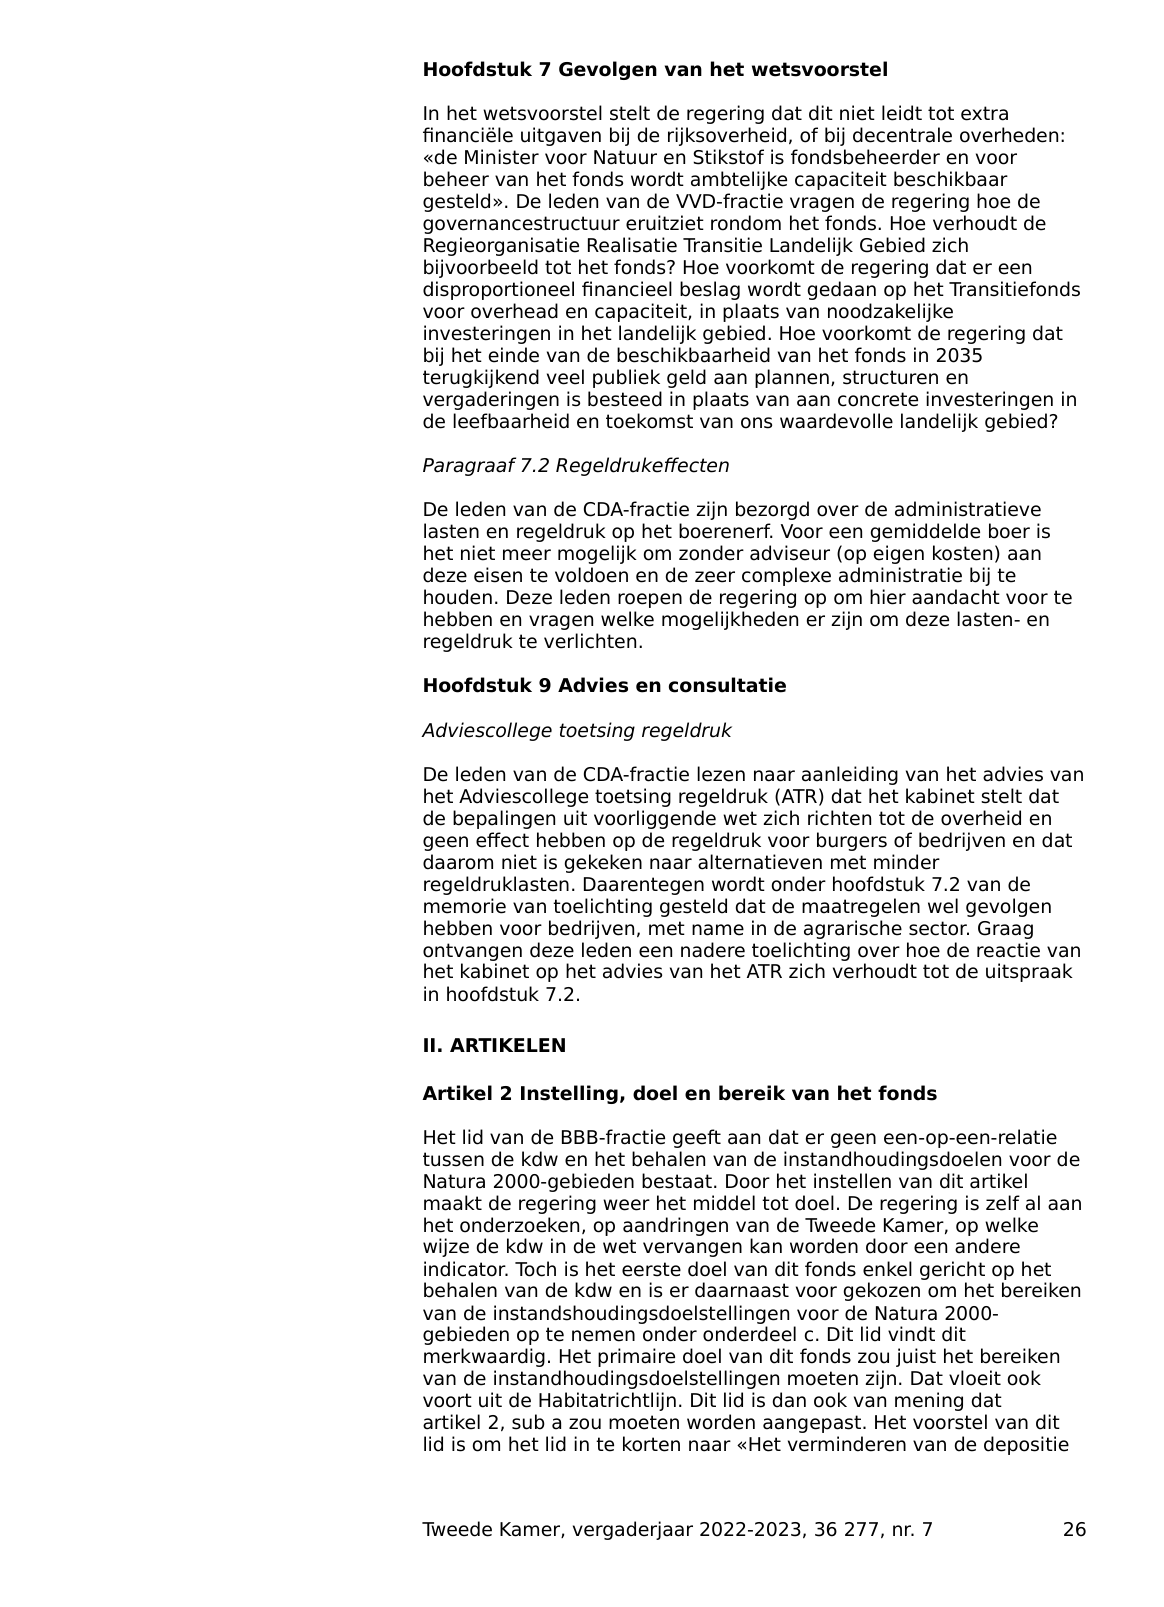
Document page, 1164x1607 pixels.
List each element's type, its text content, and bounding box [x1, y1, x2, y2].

subtitle II. ARTIKELEN [422, 1035, 1087, 1057]
text De leden van de CDA-fractie zijn bezorgd over de administratieve lasten en regeldruk op het boerenerf. Voor een gemiddelde boer is het niet meer mogelijk om zonder adviseur (op eigen kosten) aan deze eisen te voldoen en de zeer complexe administratie bij te houden. Deze leden roepen de regering op om hier aandacht voor te hebben en vragen welke mogelijkheden er zijn om deze lasten- en regeldruk te verlichten. [422, 499, 1087, 653]
text De leden van de CDA-fractie lezen naar aanleiding van het advies van het Adviescollege toetsing regeldruk (ATR) dat het kabinet stelt dat de bepalingen uit voorliggende wet zich richten tot de overheid en geen effect hebben op de regeldruk voor burgers of bedrijven en dat daarom niet is gekeken naar alternatieven met minder regeldruklasten. Daarentegen wordt onder hoofdstuk 7.2 van de memorie van toelichting gesteld dat de maatregelen wel gevolgen hebben voor bedrijven, met name in de agrarische sector. Graag ontvangen deze leden een nadere toelichting over hoe de reactie van het kabinet op het advies van het ATR zich verhoudt tot de uitspraak in hoofdstuk 7.2. [422, 764, 1087, 1005]
subtitle Hoofdstuk 7 Gevolgen van het wetsvoorstel [422, 59, 1087, 81]
text In het wetsvoorstel stelt de regering dat dit niet leidt tot extra financiële uitgaven bij de rijksoverheid, of bij decentrale overheden: «de Minister voor Natuur en Stikstof is fondsbeheerder en voor beheer van het fonds wordt ambtelijke capaciteit beschikbaar gesteld». De leden van de VVD-fractie vragen de regering hoe de governancestructuur eruitziet rondom het fonds. Hoe verhoudt de Regieorganisatie Realisatie Transitie Landelijk Gebied zich bijvoorbeeld tot het fonds? Hoe voorkomt de regering dat er een disproportioneel financieel beslag wordt gedaan op het Transitiefonds voor overhead en capaciteit, in plaats van noodzakelijke investeringen in het landelijk gebied. Hoe voorkomt de regering dat bij het einde van de beschikbaarheid van het fonds in 2035 terugkijkend veel publiek geld aan plannen, structuren en vergaderingen is besteed in plaats van aan concrete investeringen in de leefbaarheid en toekomst van ons waardevolle landelijk gebied? [422, 103, 1087, 433]
subtitle Artikel 2 Instelling, doel en bereik van het fonds [422, 1082, 1087, 1104]
subtitle Hoofdstuk 9 Advies en consultatie [422, 675, 1087, 697]
subtitle Adviescollege toetsing regeldruk [422, 719, 1087, 741]
text Het lid van de BBB-fractie geeft aan dat er geen een-op-een-relatie tussen de kdw en het behalen van de instandhoudingsdoelen voor de Natura 2000-gebieden bestaat. Door het instellen van dit artikel maakt de regering weer het middel tot doel. De regering is zelf al aan het onderzoeken, op aandringen van de Tweede Kamer, op welke wijze de kdw in de wet vervangen kan worden door een andere indicator. Toch is het eerste doel van dit fonds enkel gericht op het behalen van de kdw en is er daarnaast voor gekozen om het bereiken van de instandshoudingsdoelstellingen voor de Natura 2000-gebieden op te nemen onder onderdeel c. Dit lid vindt dit merkwaardig. Het primaire doel van dit fonds zou juist het bereiken van de instandhoudingsdoelstellingen moeten zijn. Dat vloeit ook voort uit de Habitatrichtlijn. Dit lid is dan ook van mening dat artikel 2, sub a zou moeten worden aangepast. Het voorstel van dit lid is om het lid in te korten naar «Het verminderen van de depositie [422, 1127, 1087, 1456]
subtitle Paragraaf 7.2 Regeldrukeffecten [422, 455, 1087, 477]
